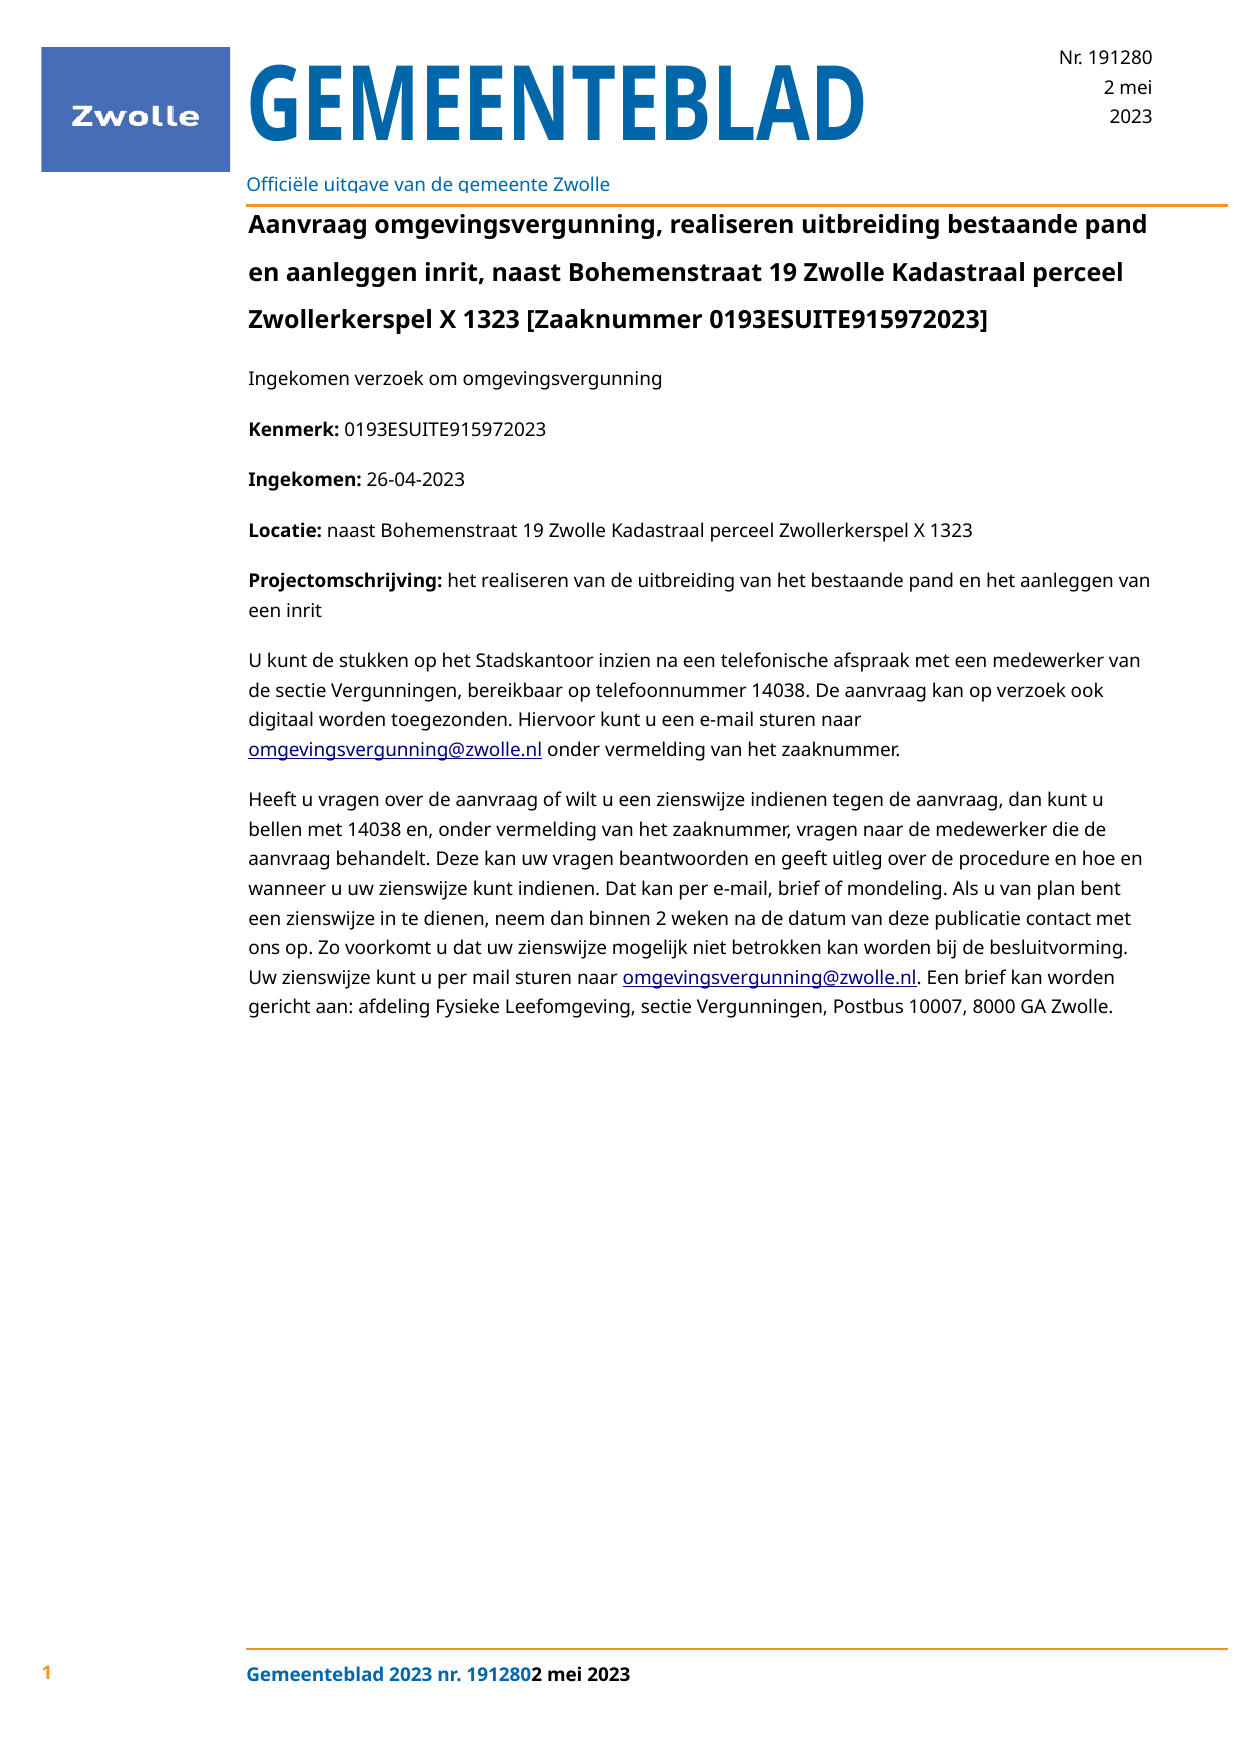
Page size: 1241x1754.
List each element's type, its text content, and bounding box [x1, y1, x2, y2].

text Aanvraag omgevingsvergunning, realiseren uitbreiding bestaande pand en aanleggen inrit, naast Bohemenstraat 19 Zwolle Kadastraal perceel Zwollerkerspel X 1323 [Zaaknummer 0193ESUITE915972023] [248, 207, 1152, 336]
text U kunt de stukken op het Stadskantoor inzien na een telefonische afspraak met een medewerker van de sectie Vergunningen, bereikbaar op telefoonnummer 14038. De aanvraag kan op verzoek ook digitaal worden toegezonden. Hiervoor kunt u een e-mail sturen naar omgevingsvergunning@zwolle.nl onder vermelding van het zaaknummer. [248, 647, 1152, 762]
text Ingekomen: 26-04-2023 [248, 466, 1152, 492]
text Locatie: naast Bohemenstraat 19 Zwolle Kadastraal perceel Zwollerkerspel X 1323 [248, 517, 1152, 542]
text Kenmerk: 0193ESUITE915972023 [248, 416, 1152, 442]
text Heeft u vragen over de aanvraag of wilt u een zienswijze indienen tegen de aanvraag, dan kunt u bellen met 14038 en, onder vermelding van het zaaknummer, vragen naar de medewerker die de aanvraag behandelt. Deze kan uw vragen beantwoorden en geeft uitleg over de procedure en hoe en wanneer u uw zienswijze kunt indienen. Dat kan per e-mail, brief of mondeling. Als u van plan bent een zienswijze in te dienen, neem dan binnen 2 weken na de datum van deze publicatie contact met ons op. Zo voorkomt u dat uw zienswijze mogelijk niet betrokken kan worden bij de besluitvorming. Uw zienswijze kunt u per mail sturen naar omgevingsvergunning@zwolle.nl. Een brief kan worden gericht aan: afdeling Fysieke Leefomgeving, sectie Vergunningen, Postbus 10007, 8000 GA Zwolle. [248, 786, 1152, 1019]
text Ingekomen verzoek om omgevingsvergunning [248, 366, 1152, 391]
text Projectomschrijving: het realiseren van de uitbreiding van het bestaande pand en het aanleggen van een inrit [248, 567, 1152, 622]
picture [41, 47, 231, 172]
